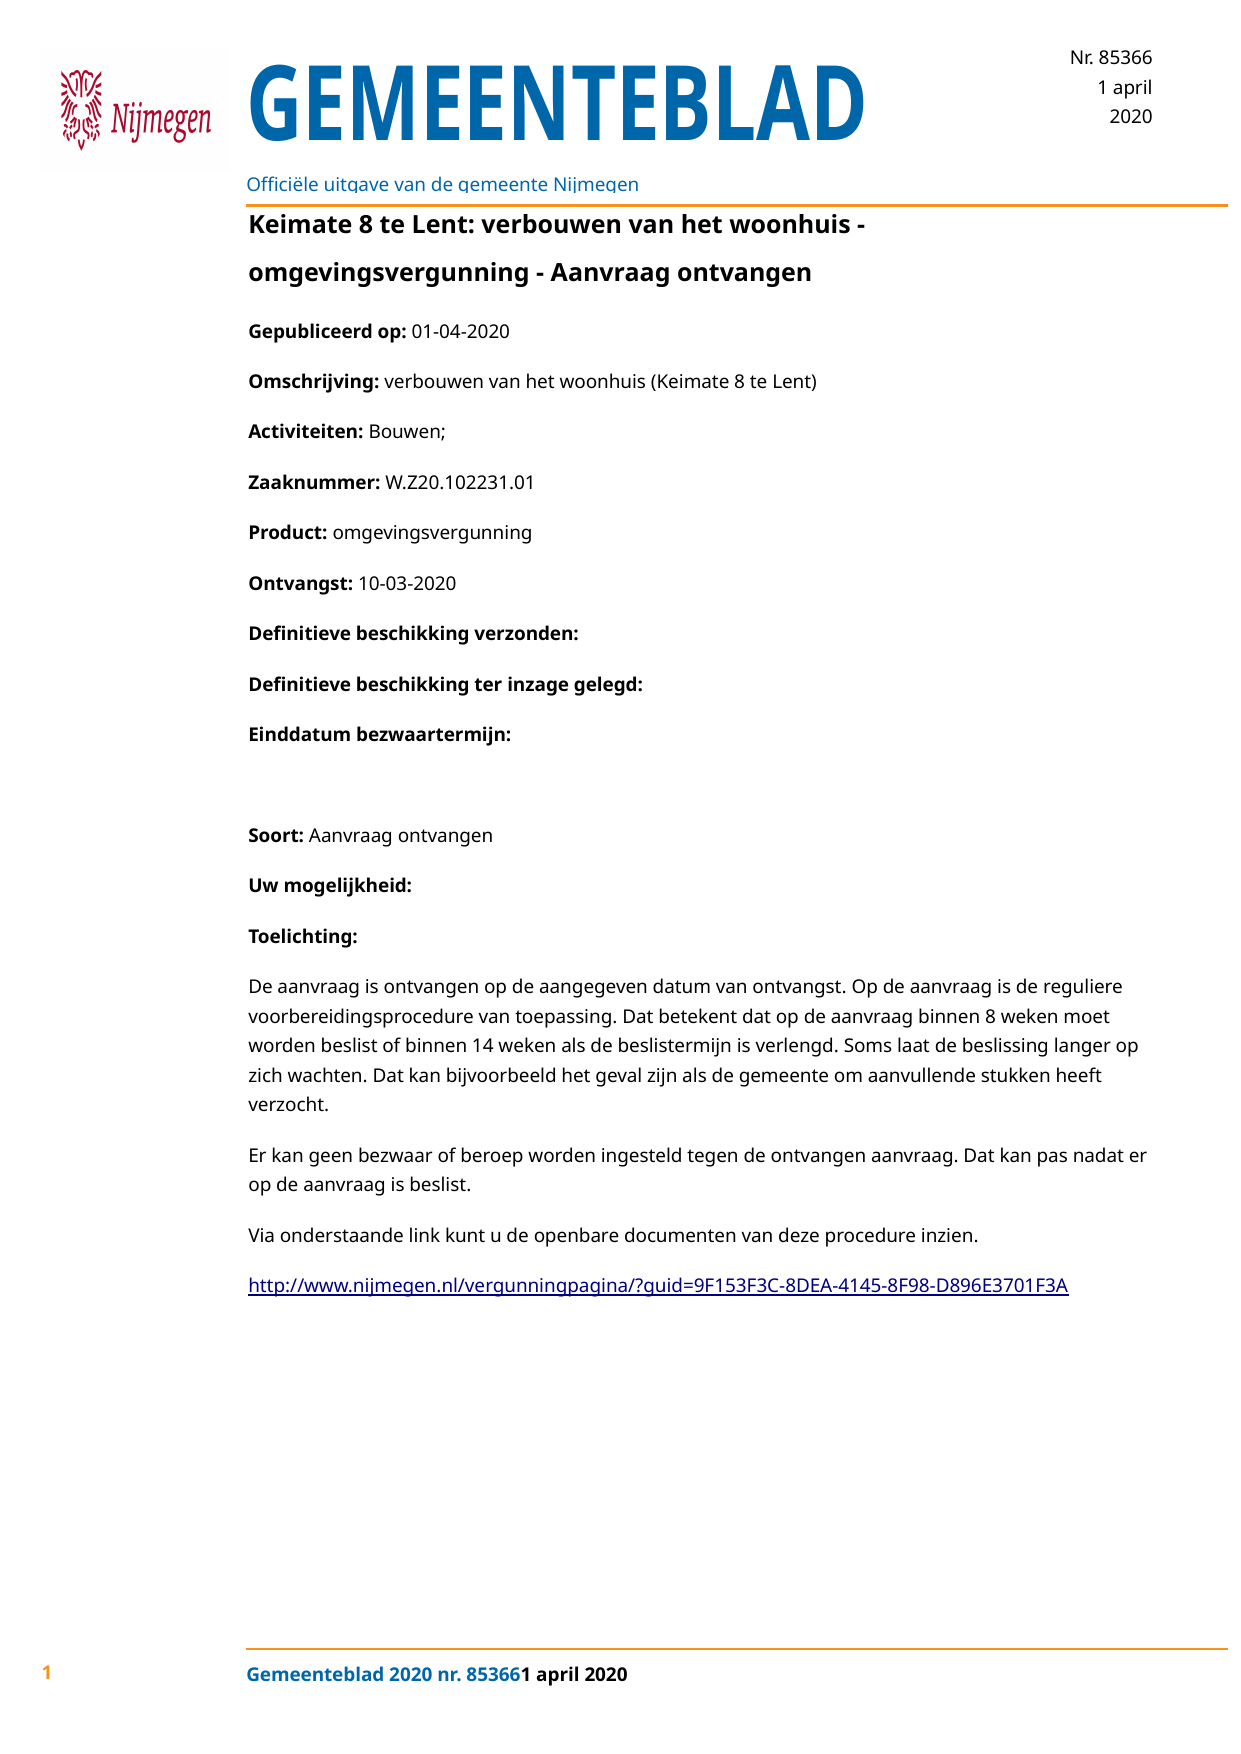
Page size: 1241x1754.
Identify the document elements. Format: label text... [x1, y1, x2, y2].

text Definitieve beschikking ter inzage gelegd: [248, 671, 1152, 697]
text Keimate 8 te Lent: verbouwen van het woonhuis - omgevingsvergunning - Aanvraag ontvangen [248, 207, 1152, 288]
text Gepubliceerd op: 01-04-2020 [248, 318, 1152, 344]
text Einddatum bezwaartermijn: [248, 721, 1152, 747]
text Definitieve beschikking verzonden: [248, 620, 1152, 646]
text Soort: Aanvraag ontvangen [248, 822, 1152, 848]
text De aanvraag is ontvangen op de aangegeven datum van ontvangst. Op de aanvraag is de reguliere voorbereidingsprocedure van toepassing. Dat betekent dat op de aanvraag binnen 8 weken moet worden beslist of binnen 14 weken als de beslistermijn is verlengd. Soms laat de beslissing langer op zich wachten. Dat kan bijvoorbeeld het geval zijn als de gemeente om aanvullende stukken heeft verzocht. [248, 973, 1152, 1117]
text Ontvangst: 10-03-2020 [248, 570, 1152, 596]
text http://www.nijmegen.nl/vergunningpagina/?guid=9F153F3C-8DEA-4145-8F98-D896E3701F3A [248, 1272, 1152, 1298]
text Zaaknummer: W.Z20.102231.01 [248, 469, 1152, 495]
picture [41, 47, 231, 172]
text Er kan geen bezwaar of beroep worden ingesteld tegen de ontvangen aanvraag. Dat kan pas nadat er op de aanvraag is beslist. [248, 1142, 1152, 1197]
text Uw mogelijkheid: [248, 872, 1152, 898]
text Activiteiten: Bouwen; [248, 419, 1152, 444]
text Toelichting: [248, 923, 1152, 949]
text Omschrijving: verbouwen van het woonhuis (Keimate 8 te Lent) [248, 368, 1152, 394]
text Via onderstaande link kunt u de openbare documenten van deze procedure inzien. [248, 1222, 1152, 1248]
text Product: omgevingsvergunning [248, 519, 1152, 545]
